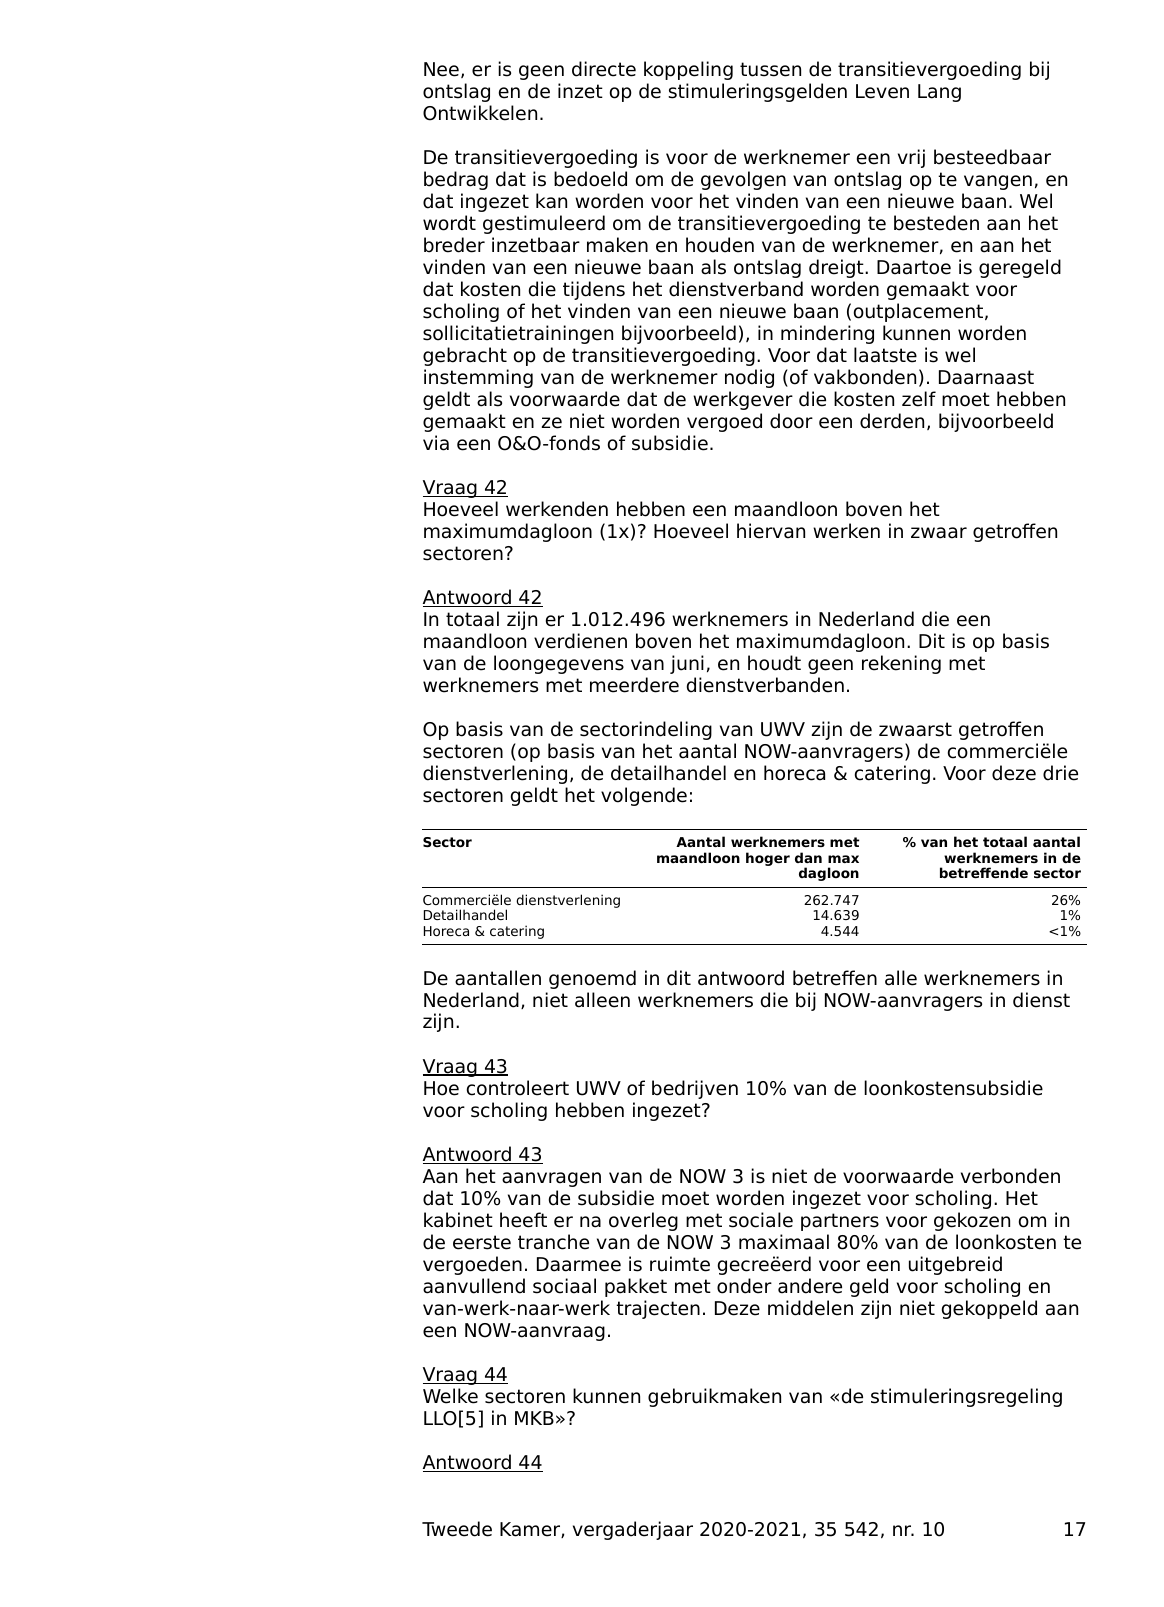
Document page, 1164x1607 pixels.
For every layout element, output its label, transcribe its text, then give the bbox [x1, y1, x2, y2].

table_header Aantal werknemers met maandloon hoger dan max dagloon [644, 830, 865, 887]
table_cell 4.544 [644, 924, 865, 944]
text Hoe controleert UWV of bedrijven 10% van de loonkostensubsidie voor scholing hebben ingezet? [422, 1078, 1087, 1122]
table_header % van het totaal aantal werknemers in de betreffende sector [865, 830, 1087, 887]
text Op basis van de sectorindeling van UWV zijn de zwaarst getroffen sectoren (op basis van het aantal NOW-aanvragers) de commerciële dienstverlening, de detailhandel en horeca & catering. Voor deze drie sectoren geldt het volgende: [422, 719, 1087, 807]
text Nee, er is geen directe koppeling tussen de transitievergoeding bij ontslag en de inzet op de stimuleringsgelden Leven Lang Ontwikkelen. [422, 59, 1087, 125]
text Welke sectoren kunnen gebruikmaken van «de stimuleringsregeling LLO[5] in MKB»? [422, 1386, 1087, 1430]
table_cell Detailhandel [422, 908, 644, 924]
table_cell Horeca & catering [422, 924, 644, 944]
table_cell 1% [865, 908, 1087, 924]
text Vraag 42 [422, 477, 1087, 499]
text Antwoord 43 [422, 1144, 1087, 1166]
text Antwoord 42 [422, 587, 1087, 609]
table_cell 14.639 [644, 908, 865, 924]
table_cell 26% [865, 888, 1087, 908]
text Antwoord 44 [422, 1452, 1087, 1474]
text De aantallen genoemd in dit antwoord betreffen alle werknemers in Nederland, niet alleen werknemers die bij NOW-aanvragers in dienst zijn. [422, 967, 1087, 1033]
table_cell Commerciële dienstverlening [422, 888, 644, 908]
table_cell 262.747 [644, 888, 865, 908]
text Vraag 44 [422, 1364, 1087, 1386]
text Aan het aanvragen van de NOW 3 is niet de voorwaarde verbonden dat 10% van de subsidie moet worden ingezet voor scholing. Het kabinet heeft er na overleg met sociale partners voor gekozen om in de eerste tranche van de NOW 3 maximaal 80% van de loonkosten te vergoeden. Daarmee is ruimte gecreëerd voor een uitgebreid aanvullend sociaal pakket met onder andere geld voor scholing en van-werk-naar-werk trajecten. Deze middelen zijn niet gekoppeld aan een NOW-aanvraag. [422, 1166, 1087, 1342]
table_header Sector [422, 830, 644, 887]
table_cell <1% [865, 924, 1087, 944]
text Vraag 43 [422, 1056, 1087, 1078]
text De transitievergoeding is voor de werknemer een vrij besteedbaar bedrag dat is bedoeld om de gevolgen van ontslag op te vangen, en dat ingezet kan worden voor het vinden van een nieuwe baan. Wel wordt gestimuleerd om de transitievergoeding te besteden aan het breder inzetbaar maken en houden van de werknemer, en aan het vinden van een nieuwe baan als ontslag dreigt. Daartoe is geregeld dat kosten die tijdens het dienstverband worden gemaakt voor scholing of het vinden van een nieuwe baan (outplacement, sollicitatietrainingen bijvoorbeeld), in mindering kunnen worden gebracht op de transitievergoeding. Voor dat laatste is wel instemming van de werknemer nodig (of vakbonden). Daarnaast geldt als voorwaarde dat de werkgever die kosten zelf moet hebben gemaakt en ze niet worden vergoed door een derden, bijvoorbeeld via een O&O-fonds of subsidie. [422, 147, 1087, 455]
text In totaal zijn er 1.012.496 werknemers in Nederland die een maandloon verdienen boven het maximumdagloon. Dit is op basis van de loongegevens van juni, en houdt geen rekening met werknemers met meerdere dienstverbanden. [422, 609, 1087, 697]
text Hoeveel werkenden hebben een maandloon boven het maximumdagloon (1x)? Hoeveel hiervan werken in zwaar getroffen sectoren? [422, 499, 1087, 565]
